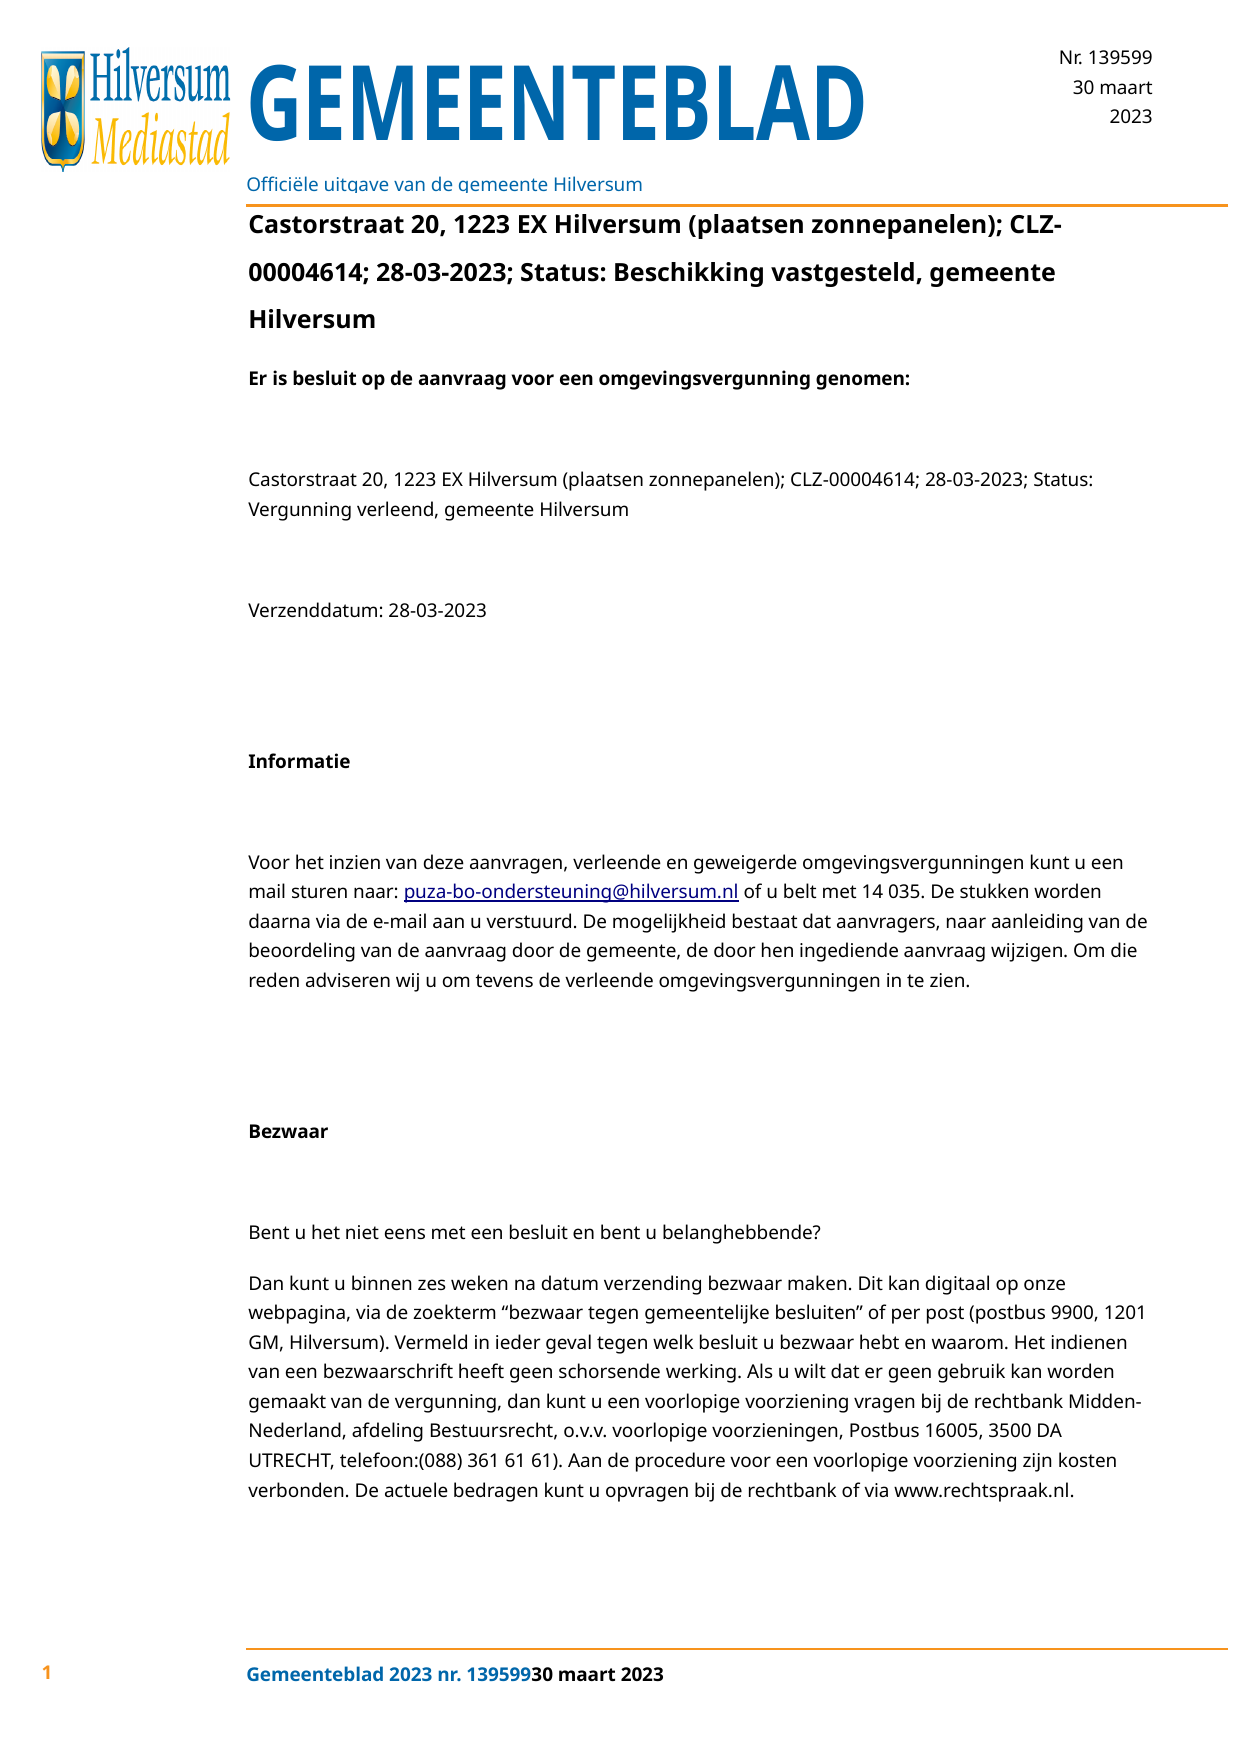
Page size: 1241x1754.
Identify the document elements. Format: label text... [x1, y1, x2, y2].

text Castorstraat 20, 1223 EX Hilversum (plaatsen zonnepanelen); CLZ-00004614; 28-03-2023; Status: Vergunning verleend, gemeente Hilversum [248, 466, 1152, 522]
text Informatie [248, 748, 1152, 774]
picture [41, 47, 231, 172]
text Castorstraat 20, 1223 EX Hilversum (plaatsen zonnepanelen); CLZ-00004614; 28-03-2023; Status: Beschikking vastgesteld, gemeente Hilversum [248, 207, 1152, 336]
text Verzenddatum: 28-03-2023 [248, 597, 1152, 622]
text Er is besluit op de aanvraag voor een omgevingsvergunning genomen: [248, 366, 1152, 391]
text Voor het inzien van deze aanvragen, verleende en geweigerde omgevingsvergunningen kunt u een mail sturen naar: puza-bo-ondersteuning@hilversum.nl of u belt met 14 035. De stukken worden daarna via de e-mail aan u verstuurd. De mogelijkheid bestaat dat aanvragers, naar aanleiding van de beoordeling van de aanvraag door de gemeente, de door hen ingediende aanvraag wijzigen. Om die reden adviseren wij u om tevens de verleende omgevingsvergunningen in te zien. [248, 849, 1152, 993]
text Dan kunt u binnen zes weken na datum verzending bezwaar maken. Dit kan digitaal op onze webpagina, via de zoekterm “bezwaar tegen gemeentelijke besluiten” of per post (postbus 9900, 1201 GM, Hilversum). Vermeld in ieder geval tegen welk besluit u bezwaar hebt en waarom. Het indienen van een bezwaarschrift heeft geen schorsende werking. Als u wilt dat er geen gebruik kan worden gemaakt van de vergunning, dan kunt u een voorlopige voorziening vragen bij de rechtbank Midden-Nederland, afdeling Bestuursrecht, o.v.v. voorlopige voorzieningen, Postbus 16005, 3500 DA UTRECHT, telefoon:(088) 361 61 61). Aan de procedure voor een voorlopige voorziening zijn kosten verbonden. De actuele bedragen kunt u opvragen bij de rechtbank of via www.rechtspraak.nl. [248, 1270, 1152, 1502]
text Bent u het niet eens met een besluit en bent u belanghebbende? [248, 1219, 1152, 1245]
text Bezwaar [248, 1118, 1152, 1144]
